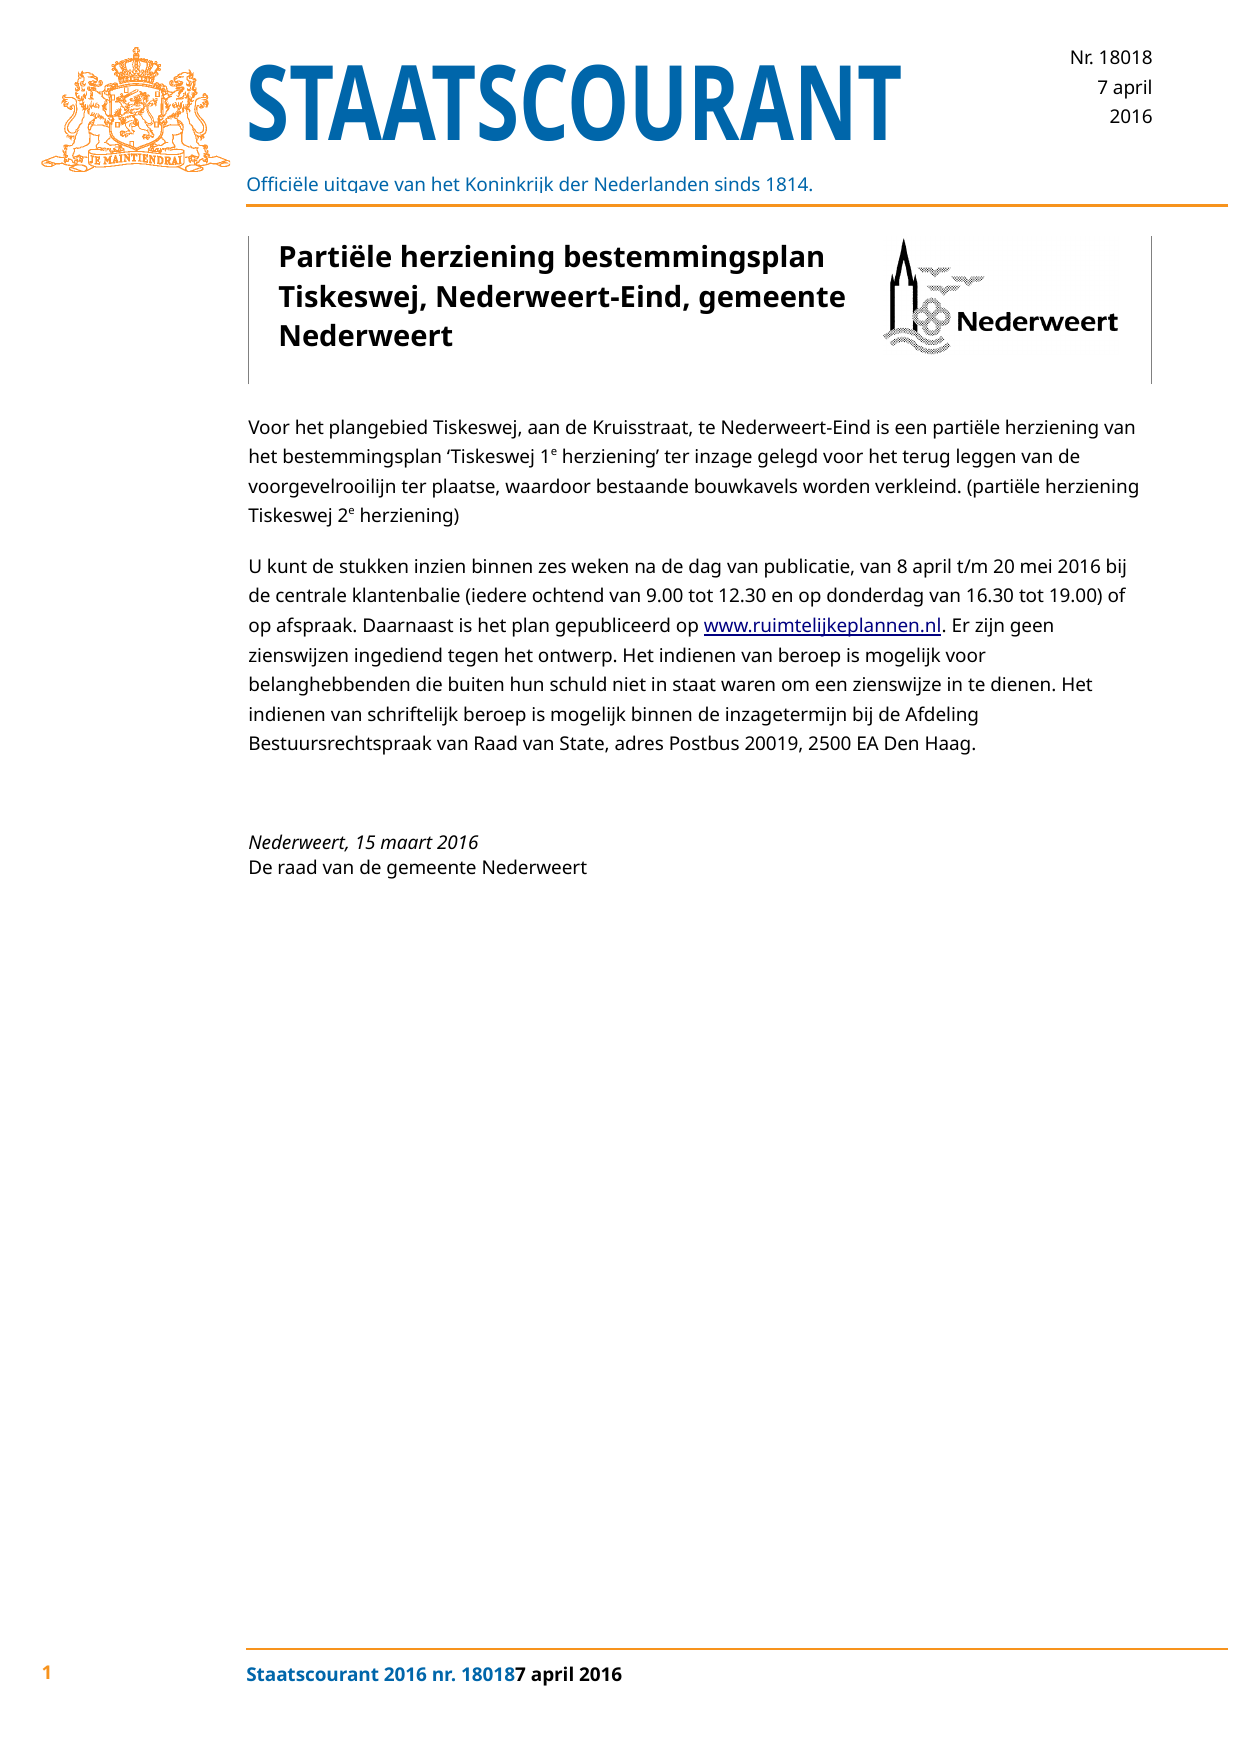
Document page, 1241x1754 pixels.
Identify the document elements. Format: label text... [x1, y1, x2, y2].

picture [882, 236, 1119, 355]
table_header [850, 236, 1151, 384]
picture [41, 47, 231, 172]
table_header Partiële herziening bestemmingsplan Tiskeswej, Nederweert-Eind, gemeente Nederweert [249, 236, 850, 384]
text Nederweert, 15 maart 2016 [248, 829, 1152, 854]
text Voor het plangebied Tiskeswej, aan de Kruisstraat, te Nederweert-Eind is een partiële herziening van het bestemmingsplan ‘Tiskeswej 1e herziening’ ter inzage gelegd voor het terug leggen van de voorgevelrooilijn ter plaatse, waardoor bestaande bouwkavels worden verkleind. (partiële herziening Tiskeswej 2e herziening) [248, 414, 1152, 528]
text U kunt de stukken inzien binnen zes weken na de dag van publicatie, van 8 april t/m 20 mei 2016 bij de centrale klantenbalie (iedere ochtend van 9.00 tot 12.30 en op donderdag van 16.30 tot 19.00) of op afspraak. Daarnaast is het plan gepubliceerd op www.ruimtelijkeplannen.nl. Er zijn geen zienswijzen ingediend tegen het ontwerp. Het indienen van beroep is mogelijk voor belanghebbenden die buiten hun schuld niet in staat waren om een zienswijze in te dienen. Het indienen van schriftelijk beroep is mogelijk binnen de inzagetermijn bij de Afdeling Bestuursrechtspraak van Raad van State, adres Postbus 20019, 2500 EA Den Haag. [248, 553, 1152, 756]
text De raad van de gemeente Nederweert [248, 854, 1152, 880]
